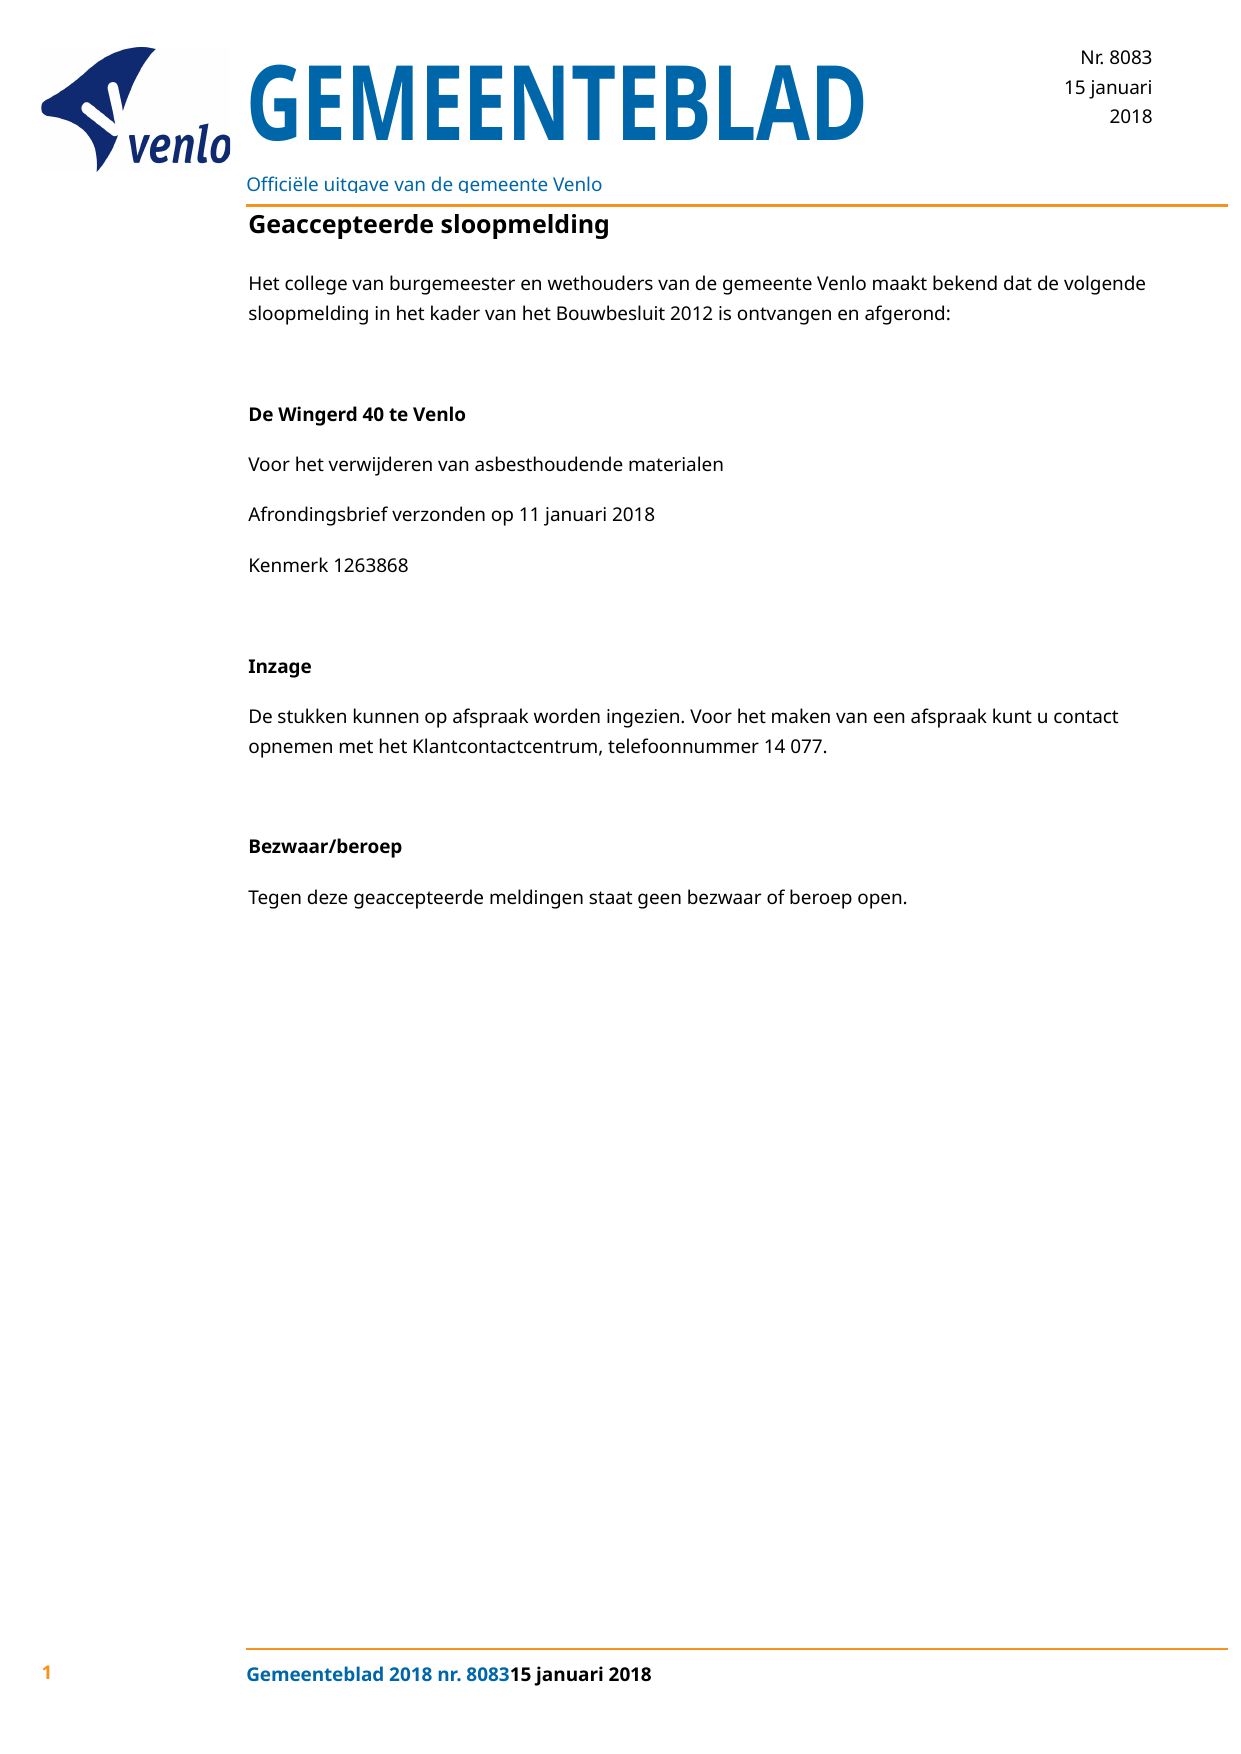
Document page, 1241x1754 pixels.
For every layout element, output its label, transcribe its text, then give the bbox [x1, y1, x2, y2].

picture [41, 47, 231, 172]
text De Wingerd 40 te Venlo [248, 401, 1152, 426]
text Tegen deze geaccepteerde meldingen staat geen bezwaar of beroep open. [248, 884, 1152, 910]
text Kenmerk 1263868 [248, 552, 1152, 578]
text Het college van burgemeester en wethouders van de gemeente Venlo maakt bekend dat de volgende sloopmelding in het kader van het Bouwbesluit 2012 is ontvangen en afgerond: [248, 270, 1152, 326]
text Bezwaar/beroep [248, 834, 1152, 859]
text Afrondingsbrief verzonden op 11 januari 2018 [248, 502, 1152, 527]
text De stukken kunnen op afspraak worden ingezien. Voor het maken van een afspraak kunt u contact opnemen met het Klantcontactcentrum, telefoonnummer 14 077. [248, 703, 1152, 758]
text Inzage [248, 653, 1152, 678]
text Geaccepteerde sloopmelding [248, 207, 1152, 241]
text Voor het verwijderen van asbesthoudende materialen [248, 451, 1152, 477]
